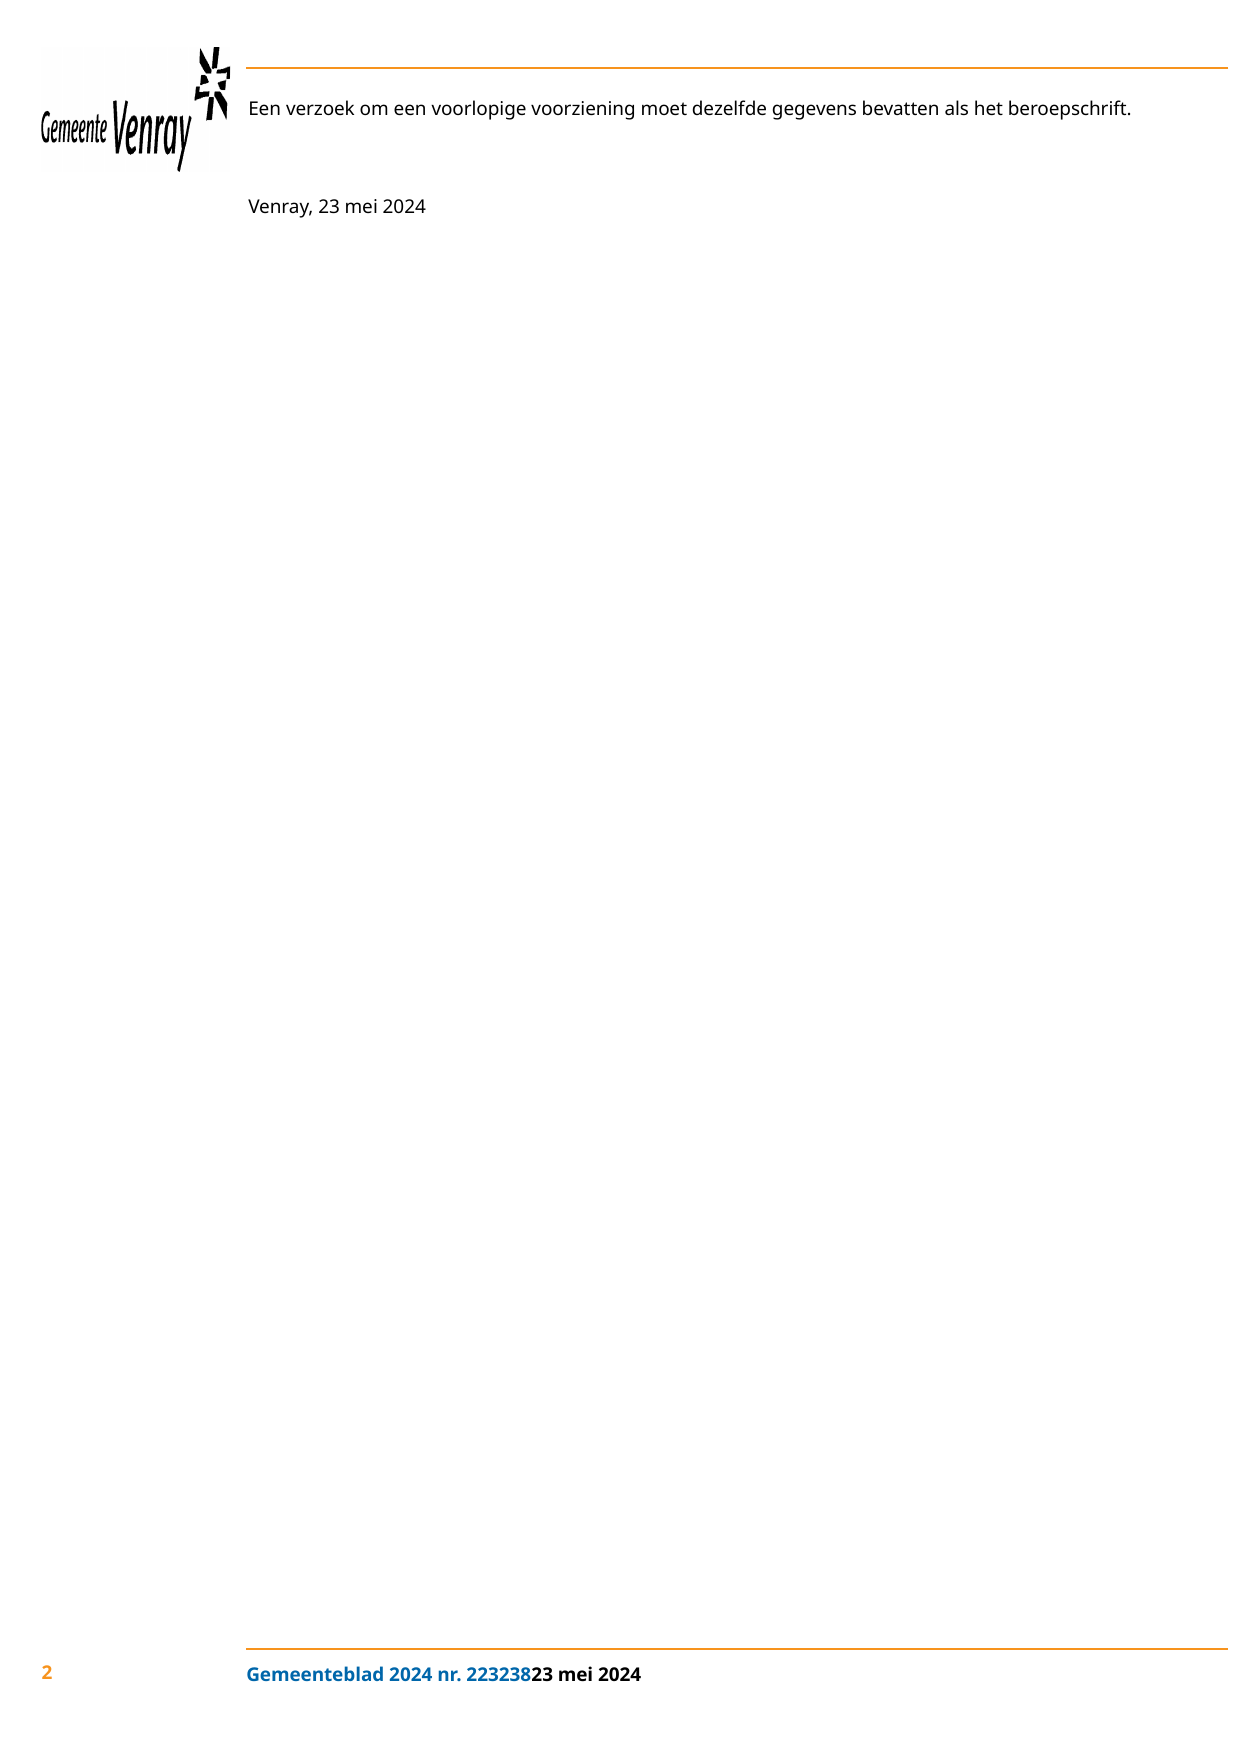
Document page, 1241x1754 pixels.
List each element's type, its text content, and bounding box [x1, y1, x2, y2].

text Venray, 23 mei 2024 [248, 193, 1152, 219]
picture [41, 47, 231, 172]
text Een verzoek om een voorlopige voorziening moet dezelfde gegevens bevatten als het beroepschrift. [248, 95, 1152, 121]
